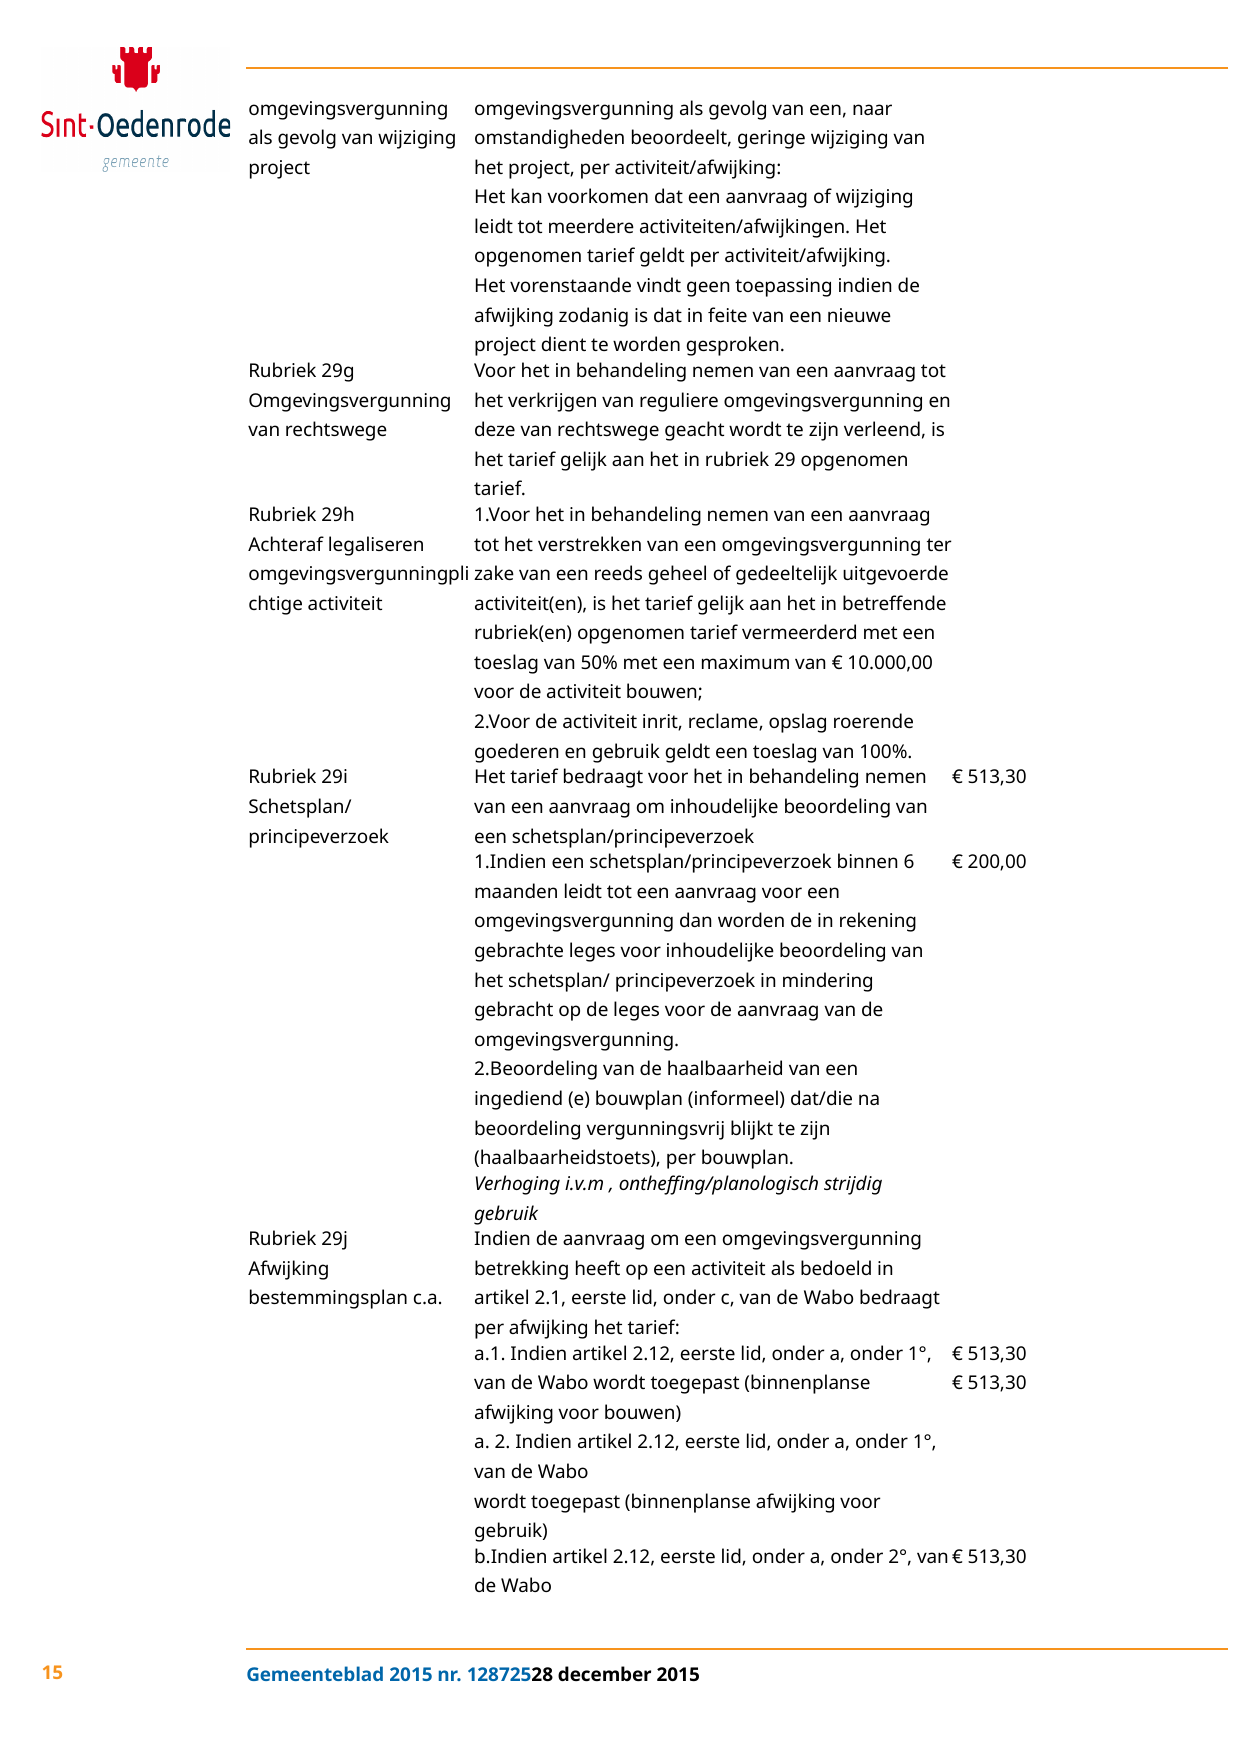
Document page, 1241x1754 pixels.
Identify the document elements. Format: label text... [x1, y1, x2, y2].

table_cell [952, 1225, 1152, 1340]
table_cell [952, 95, 1152, 357]
table_cell € 200,00 [952, 849, 1152, 1170]
table_cell omgevingsvergunning als gevolg van wijziging project [248, 95, 474, 357]
picture [41, 47, 231, 172]
table_cell 1.Indien een schetsplan/principeverzoek binnen 6 maanden leidt tot een aanvraag voor een omgevingsvergunning dan worden de in rekening gebrachte leges voor inhoudelijke beoordeling van het schetsplan/ principeverzoek in mindering gebracht op de leges voor de aanvraag van de omgevingsvergunning. 2.Beoordeling van de haalbaarheid van een ingediend (e) bouwplan (informeel) dat/die na beoordeling vergunningsvrij blijkt te zijn (haalbaarheidstoets), per bouwplan. [474, 849, 952, 1170]
table_cell Indien de aanvraag om een omgevingsvergunning betrekking heeft op een activiteit als bedoeld in artikel 2.1, eerste lid, onder c, van de Wabo bedraagt per afwijking het tarief: [474, 1225, 952, 1340]
table_cell [248, 1543, 474, 1598]
table_cell [248, 1170, 474, 1225]
table_cell [248, 1340, 474, 1543]
table_cell [248, 849, 474, 1170]
table_cell Rubriek 29g Omgevingsvergunning van rechtswege [248, 357, 474, 501]
table_cell a.1. Indien artikel 2.12, eerste lid, onder a, onder 1°, van de Wabo wordt toegepast (binnenplanse afwijking voor bouwen) a. 2. Indien artikel 2.12, eerste lid, onder a, onder 1°, van de Wabo wordt toegepast (binnenplanse afwijking voor gebruik) [474, 1340, 952, 1543]
table_cell omgevingsvergunning als gevolg van een, naar omstandigheden beoordeelt, geringe wijziging van het project, per activiteit/afwijking: Het kan voorkomen dat een aanvraag of wijziging leidt tot meerdere activiteiten/afwijkingen. Het opgenomen tarief geldt per activiteit/afwijking. Het vorenstaande vindt geen toepassing indien de afwijking zodanig is dat in feite van een nieuwe project dient te worden gesproken. [474, 95, 952, 357]
table_cell € 513,30 [952, 1543, 1152, 1598]
table_cell Het tarief bedraagt voor het in behandeling nemen van een aanvraag om inhoudelijke beoordeling van een schetsplan/principeverzoek [474, 764, 952, 848]
table_cell € 513,30 € 513,30 [952, 1340, 1152, 1543]
table_cell [952, 1170, 1152, 1225]
table_cell Rubriek 29j Afwijking bestemmingsplan c.a. [248, 1225, 474, 1340]
table_cell b.Indien artikel 2.12, eerste lid, onder a, onder 2°, van de Wabo [474, 1543, 952, 1598]
table_cell [952, 501, 1152, 764]
table_cell Voor het in behandeling nemen van een aanvraag tot het verkrijgen van reguliere omgevingsvergunning en deze van rechtswege geacht wordt te zijn verleend, is het tarief gelijk aan het in rubriek 29 opgenomen tarief. [474, 357, 952, 501]
table_cell 1.Voor het in behandeling nemen van een aanvraag tot het verstrekken van een omgevingsvergunning ter zake van een reeds geheel of gedeeltelijk uitgevoerde activiteit(en), is het tarief gelijk aan het in betreffende rubriek(en) opgenomen tarief vermeerderd met een toeslag van 50% met een maximum van € 10.000,00 voor de activiteit bouwen; 2.Voor de activiteit inrit, reclame, opslag roerende goederen en gebruik geldt een toeslag van 100%. [474, 501, 952, 764]
table_cell [952, 357, 1152, 501]
table_cell Rubriek 29i Schetsplan/principeverzoek [248, 764, 474, 848]
table_cell Rubriek 29h Achteraf legaliseren omgevingsvergunningplichtige activiteit [248, 501, 474, 764]
table_cell € 513,30 [952, 764, 1152, 848]
table_cell Verhoging i.v.m , ontheffing/planologisch strijdig gebruik [474, 1170, 952, 1225]
